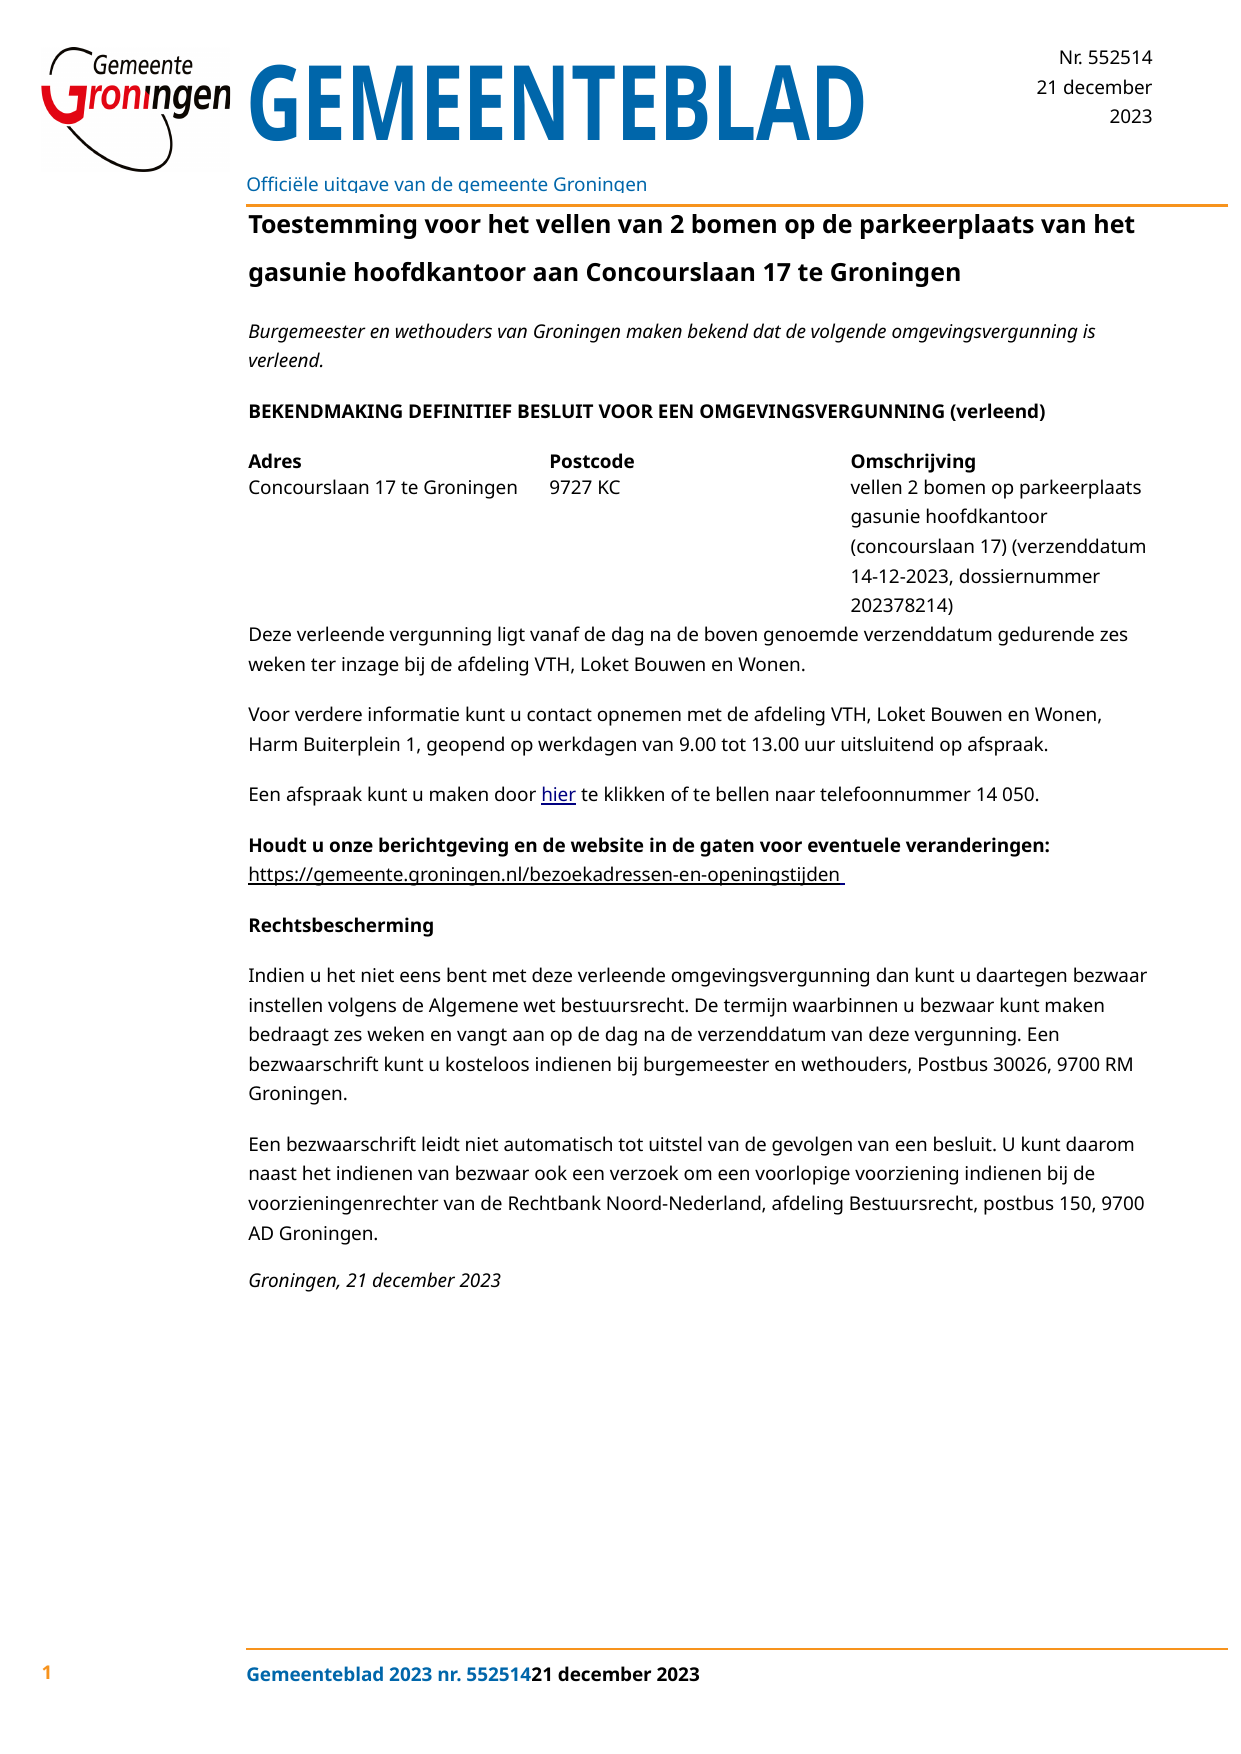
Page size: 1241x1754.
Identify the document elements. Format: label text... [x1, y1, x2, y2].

table_header Omschrijving [850, 449, 1152, 474]
text Toestemming voor het vellen van 2 bomen op de parkeerplaats van het gasunie hoofdkantoor aan Concourslaan 17 te Groningen [248, 207, 1152, 288]
table_cell 9727 KC [549, 474, 850, 618]
text Voor verdere informatie kunt u contact opnemen met de afdeling VTH, Loket Bouwen en Wonen, Harm Buiterplein 1, geopend op werkdagen van 9.00 tot 13.00 uur uitsluitend op afspraak. [248, 701, 1152, 757]
text Indien u het niet eens bent met deze verleende omgevingsvergunning dan kunt u daartegen bezwaar instellen volgens de Algemene wet bestuursrecht. De termijn waarbinnen u bezwaar kunt maken bedraagt zes weken en vangt aan op de dag na de verzenddatum van deze vergunning. Een bezwaarschrift kunt u kosteloos indienen bij burgemeester en wethouders, Postbus 30026, 9700 RM Groningen. [248, 962, 1152, 1106]
text Deze verleende vergunning ligt vanaf de dag na de boven genoemde verzenddatum gedurende zes weken ter inzage bij de afdeling VTH, Loket Bouwen en Wonen. [248, 621, 1152, 677]
text Rechtsbescherming [248, 912, 1152, 938]
text Houdt u onze berichtgeving en de website in de gaten voor eventuele veranderingen: https://gemeente.groningen.nl/bezoekadressen-en-openingstijden [248, 832, 1152, 887]
text Burgemeester en wethouders van Groningen maken bekend dat de volgende omgevingsvergunning is verleend. [248, 318, 1152, 373]
text Een bezwaarschrift leidt niet automatisch tot uitstel van de gevolgen van een besluit. U kunt daarom naast het indienen van bezwaar ook een verzoek om een voorlopige voorziening indienen bij de voorzieningenrechter van de Rechtbank Noord-Nederland, afdeling Bestuursrecht, postbus 150, 9700 AD Groningen. [248, 1131, 1152, 1246]
table_cell Concourslaan 17 te Groningen [248, 474, 549, 618]
table_header Postcode [549, 449, 850, 474]
text BEKENDMAKING DEFINITIEF BESLUIT VOOR EEN OMGEVINGSVERGUNNING (verleend) [248, 398, 1152, 424]
picture [41, 47, 231, 172]
text Een afspraak kunt u maken door hier te klikken of te bellen naar telefoonnummer 14 050. [248, 781, 1152, 807]
table_cell vellen 2 bomen op parkeerplaats gasunie hoofdkantoor (concourslaan 17) (verzenddatum 14-12-2023, dossiernummer 202378214) [850, 474, 1152, 618]
table_header Adres [248, 449, 549, 474]
text Groningen, 21 december 2023 [248, 1268, 1152, 1293]
